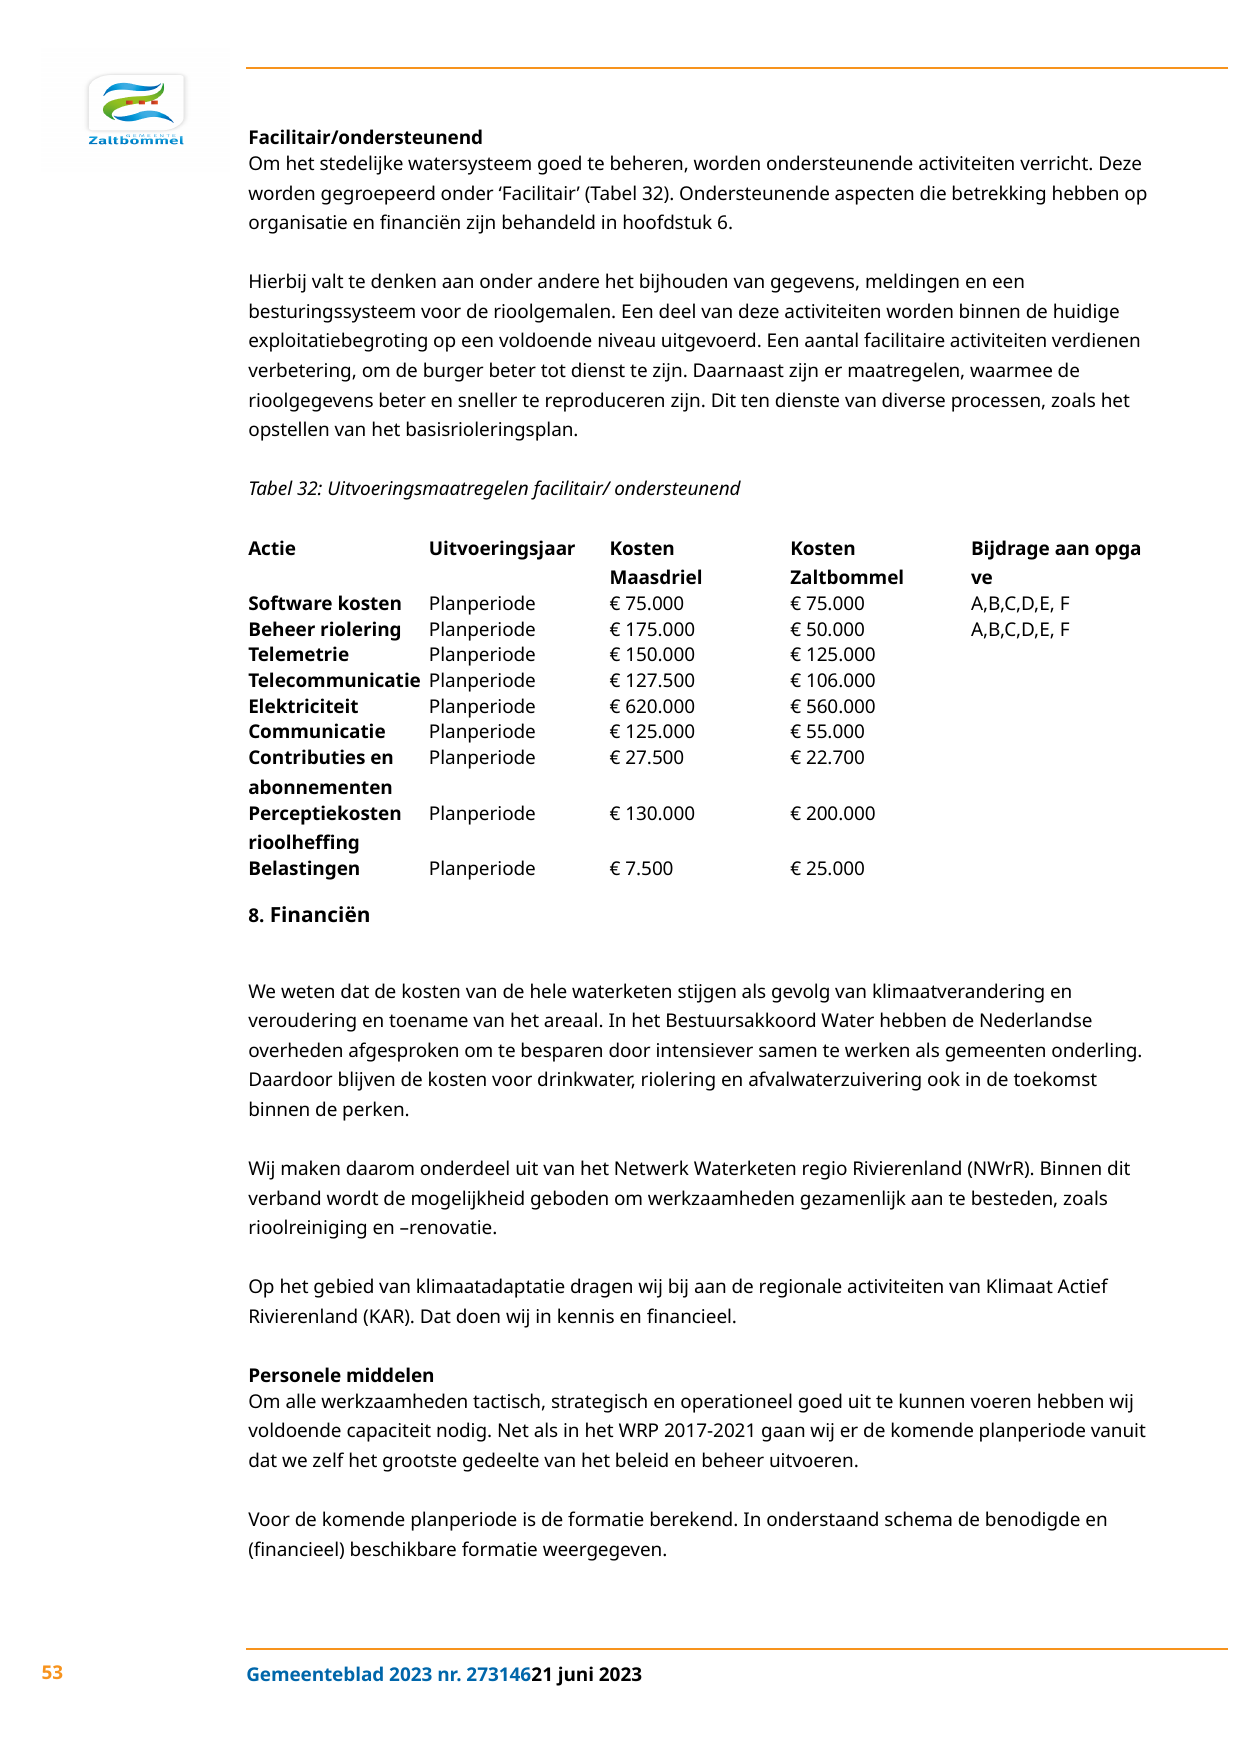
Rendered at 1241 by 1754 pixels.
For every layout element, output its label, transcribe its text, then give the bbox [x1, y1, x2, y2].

table_cell [971, 745, 1152, 800]
table_cell Beheer riolering [248, 616, 429, 642]
table_cell [971, 800, 1152, 855]
table_header Bijdrage aan opgave [971, 535, 1152, 590]
table_cell Planperiode [429, 693, 609, 719]
table_cell Telecommunicatie [248, 667, 429, 693]
table_cell € 175.000 [609, 616, 790, 642]
table_cell A,B,C,D,E, F [971, 616, 1152, 642]
text Tabel 32: Uitvoeringsmaatregelen facilitair/ ondersteunend [248, 476, 1152, 501]
text Om alle werkzaamheden tactisch, strategisch en operationeel goed uit te kunnen voeren hebben wij voldoende capaciteit nodig. Net als in het WRP 2017-2021 gaan wij er de komende planperiode vanuit dat we zelf het grootste gedeelte van het beleid en beheer uitvoeren. [248, 1388, 1152, 1473]
table_cell € 125.000 [790, 642, 971, 667]
table_header Uitvoeringsjaar [429, 535, 609, 590]
table_cell [971, 719, 1152, 744]
table_cell Perceptiekosten rioolheffing [248, 800, 429, 855]
table_cell € 7.500 [609, 855, 790, 881]
table_cell [971, 855, 1152, 881]
table_cell € 127.500 [609, 667, 790, 693]
table_header Kosten Zaltbommel [790, 535, 971, 590]
table_cell Planperiode [429, 800, 609, 855]
table_cell [971, 667, 1152, 693]
text Wij maken daarom onderdeel uit van het Netwerk Waterketen regio Rivierenland (NWrR). Binnen dit verband wordt de mogelijkheid geboden om werkzaamheden gezamenlijk aan te besteden, zoals rioolreiniging en –renovatie. [248, 1155, 1152, 1240]
picture [41, 47, 231, 172]
table_header Actie [248, 535, 429, 590]
table_cell Planperiode [429, 667, 609, 693]
table_cell € 50.000 [790, 616, 971, 642]
table_cell Belastingen [248, 855, 429, 881]
table_header Kosten Maasdriel [609, 535, 790, 590]
table_cell [971, 642, 1152, 667]
table_cell € 560.000 [790, 693, 971, 719]
table_cell Contributies en abonnementen [248, 745, 429, 800]
text Facilitair/ondersteunend [248, 124, 1152, 150]
text Personele middelen [248, 1362, 1152, 1388]
table_cell € 75.000 [609, 590, 790, 616]
table_cell Planperiode [429, 745, 609, 800]
table_cell € 130.000 [609, 800, 790, 855]
table_cell Communicatie [248, 719, 429, 744]
text Voor de komende planperiode is de formatie berekend. In onderstaand schema de benodigde en (financieel) beschikbare formatie weergegeven. [248, 1506, 1152, 1562]
text Hierbij valt te denken aan onder andere het bijhouden van gegevens, meldingen en een besturingssysteem voor de rioolgemalen. Een deel van deze activiteiten worden binnen de huidige exploitatiebegroting op een voldoende niveau uitgevoerd. Een aantal facilitaire activiteiten verdienen verbetering, om de burger beter tot dienst te zijn. Daarnaast zijn er maatregelen, waarmee de rioolgegevens beter en sneller te reproduceren zijn. Dit ten dienste van diverse processen, zoals het opstellen van het basisrioleringsplan. [248, 268, 1152, 442]
table_cell € 55.000 [790, 719, 971, 744]
text 8. Financiën [248, 900, 1152, 928]
table_cell Planperiode [429, 616, 609, 642]
table_cell € 620.000 [609, 693, 790, 719]
table_cell € 22.700 [790, 745, 971, 800]
table_cell € 75.000 [790, 590, 971, 616]
table_cell Planperiode [429, 590, 609, 616]
text Op het gebied van klimaatadaptatie dragen wij bij aan de regionale activiteiten van Klimaat Actief Rivierenland (KAR). Dat doen wij in kennis en financieel. [248, 1274, 1152, 1329]
table_cell € 27.500 [609, 745, 790, 800]
table_cell Telemetrie [248, 642, 429, 667]
table_cell Planperiode [429, 719, 609, 744]
table_cell Planperiode [429, 642, 609, 667]
table_cell Elektriciteit [248, 693, 429, 719]
table_cell € 150.000 [609, 642, 790, 667]
table_cell Software kosten [248, 590, 429, 616]
table_cell A,B,C,D,E, F [971, 590, 1152, 616]
table_cell € 106.000 [790, 667, 971, 693]
table_cell Planperiode [429, 855, 609, 881]
table_cell € 25.000 [790, 855, 971, 881]
table_cell € 200.000 [790, 800, 971, 855]
table_cell [971, 693, 1152, 719]
table_cell € 125.000 [609, 719, 790, 744]
text We weten dat de kosten van de hele waterketen stijgen als gevolg van klimaatverandering en veroudering en toename van het areaal. In het Bestuursakkoord Water hebben de Nederlandse overheden afgesproken om te besparen door intensiever samen te werken als gemeenten onderling. Daardoor blijven de kosten voor drinkwater, riolering en afvalwaterzuivering ook in de toekomst binnen de perken. [248, 978, 1152, 1122]
text Om het stedelijke watersysteem goed te beheren, worden ondersteunende activiteiten verricht. Deze worden gegroepeerd onder ‘Facilitair’ (Tabel 32). Ondersteunende aspecten die betrekking hebben op organisatie en financiën zijn behandeld in hoofdstuk 6. [248, 150, 1152, 235]
